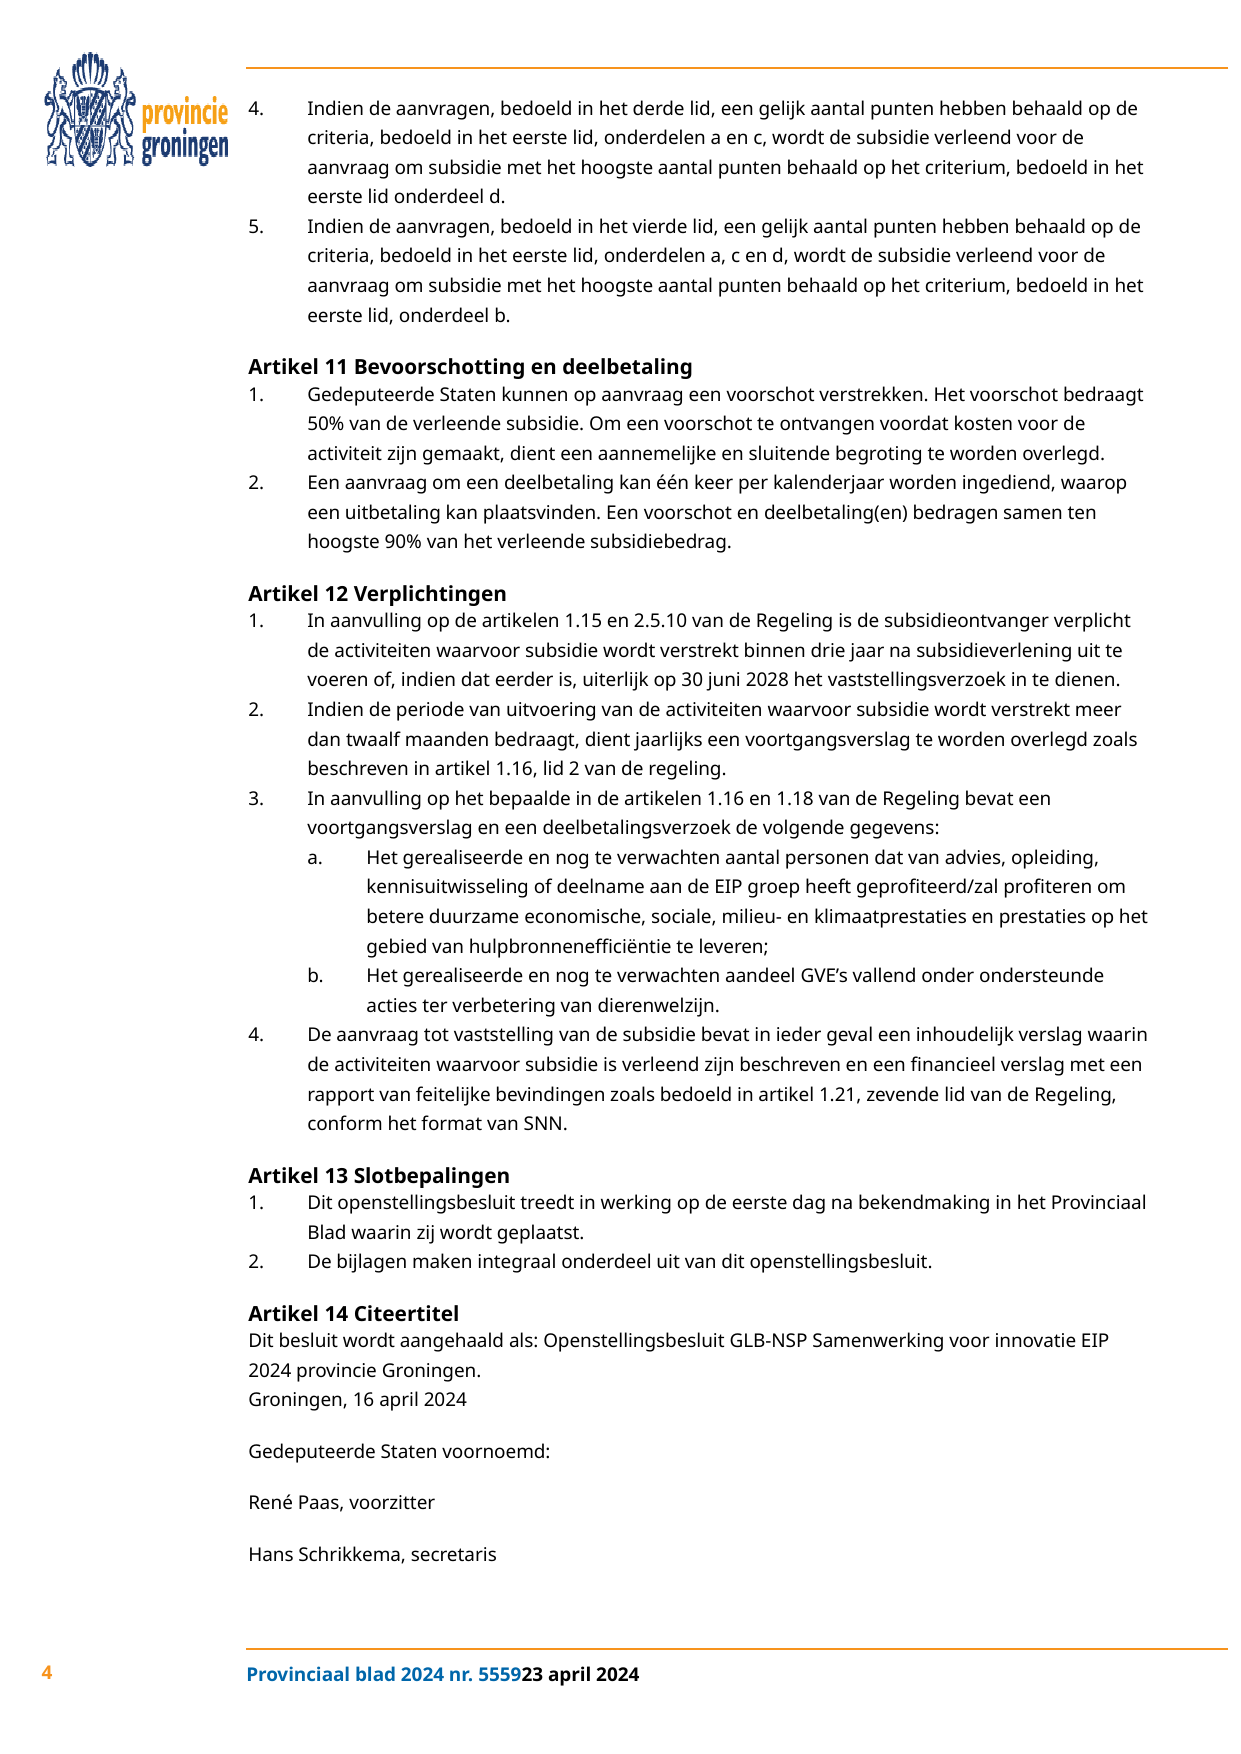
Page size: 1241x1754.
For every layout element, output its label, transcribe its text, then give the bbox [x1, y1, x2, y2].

text Hans Schrikkema, secretaris [248, 1541, 1152, 1567]
list De bijlagen maken integraal onderdeel uit van dit openstellingsbesluit. [248, 1248, 1152, 1274]
text Artikel 11 Bevoorschotting en deelbetaling [248, 352, 1152, 381]
list Dit openstellingsbesluit treedt in werking op de eerste dag na bekendmaking in het Provinciaal Blad waarin zij wordt geplaatst. [248, 1189, 1152, 1244]
list Het gerealiseerde en nog te verwachten aantal personen dat van advies, opleiding, kennisuitwisseling of deelname aan de EIP groep heeft geprofiteerd/zal profiteren om betere duurzame economische, sociale, milieu- en klimaatprestaties en prestaties op het gebied van hulpbronnenefficiëntie te leveren; [307, 844, 1152, 959]
text Artikel 13 Slotbepalingen [248, 1161, 1152, 1189]
text Groningen, 16 april 2024 [248, 1386, 1152, 1412]
list Indien de aanvragen, bedoeld in het derde lid, een gelijk aantal punten hebben behaald op de criteria, bedoeld in het eerste lid, onderdelen a en c, wordt de subsidie verleend voor de aanvraag om subsidie met het hoogste aantal punten behaald op het criterium, bedoeld in het eerste lid onderdeel d. [248, 95, 1152, 209]
list De aanvraag tot vaststelling van de subsidie bevat in ieder geval een inhoudelijk verslag waarin de activiteiten waarvoor subsidie is verleend zijn beschreven en een financieel verslag met een rapport van feitelijke bevindingen zoals bedoeld in artikel 1.21, zevende lid van de Regeling, conform het format van SNN. [248, 1022, 1152, 1136]
list Een aanvraag om een deelbetaling kan één keer per kalenderjaar worden ingediend, waarop een uitbetaling kan plaatsvinden. Een voorschot en deelbetaling(en) bedragen samen ten hoogste 90% van het verleende subsidiebedrag. [248, 469, 1152, 554]
text Gedeputeerde Staten voornoemd: [248, 1438, 1152, 1464]
list Indien de periode van uitvoering van de activiteiten waarvoor subsidie wordt verstrekt meer dan twaalf maanden bedraagt, dient jaarlijks een voortgangsverslag te worden overlegd zoals beschreven in artikel 1.16, lid 2 van de regeling. [248, 696, 1152, 781]
text Artikel 12 Verplichtingen [248, 579, 1152, 607]
picture [41, 47, 231, 172]
list In aanvulling op het bepaalde in de artikelen 1.16 en 1.18 van de Regeling bevat een voortgangsverslag en een deelbetalingsverzoek de volgende gegevens: [248, 785, 1152, 840]
list Indien de aanvragen, bedoeld in het vierde lid, een gelijk aantal punten hebben behaald op de criteria, bedoeld in het eerste lid, onderdelen a, c en d, wordt de subsidie verleend voor de aanvraag om subsidie met het hoogste aantal punten behaald op het criterium, bedoeld in het eerste lid, onderdeel b. [248, 213, 1152, 328]
list Gedeputeerde Staten kunnen op aanvraag een voorschot verstrekken. Het voorschot bedraagt 50% van de verleende subsidie. Om een voorschot te ontvangen voordat kosten voor de activiteit zijn gemaakt, dient een aannemelijke en sluitende begroting te worden overlegd. [248, 381, 1152, 466]
text René Paas, voorzitter [248, 1489, 1152, 1515]
list In aanvulling op de artikelen 1.15 en 2.5.10 van de Regeling is de subsidieontvanger verplicht de activiteiten waarvoor subsidie wordt verstrekt binnen drie jaar na subsidieverlening uit te voeren of, indien dat eerder is, uiterlijk op 30 juni 2028 het vaststellingsverzoek in te dienen. [248, 607, 1152, 692]
text Artikel 14 Citeertitel [248, 1299, 1152, 1327]
text Dit besluit wordt aangehaald als: Openstellingsbesluit GLB-NSP Samenwerking voor innovatie EIP 2024 provincie Groningen. [248, 1327, 1152, 1383]
list Het gerealiseerde en nog te verwachten aandeel GVE’s vallend onder ondersteunde acties ter verbetering van dierenwelzijn. [307, 962, 1152, 1018]
